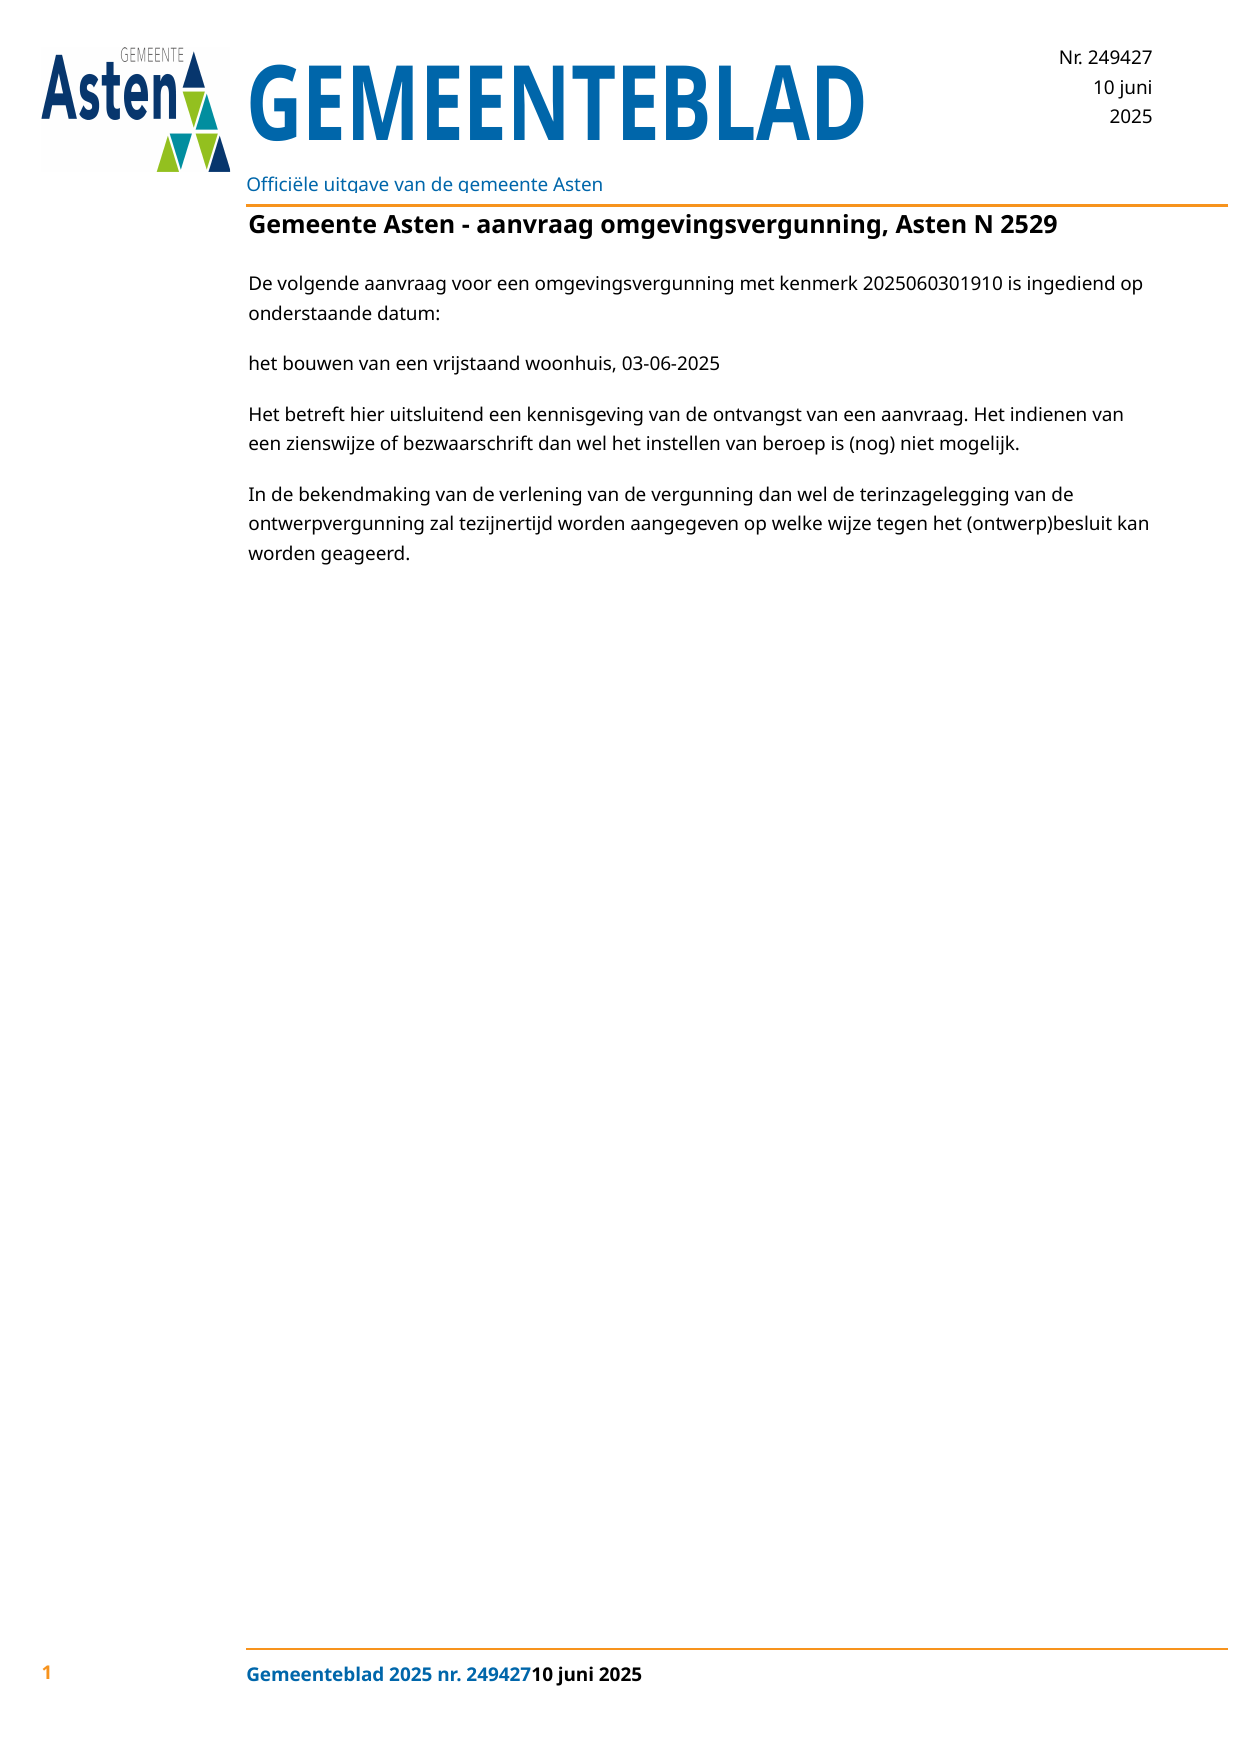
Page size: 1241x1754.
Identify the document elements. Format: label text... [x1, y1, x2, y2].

text De volgende aanvraag voor een omgevingsvergunning met kenmerk 2025060301910 is ingediend op onderstaande datum: [248, 270, 1152, 326]
text Gemeente Asten - aanvraag omgevingsvergunning, Asten N 2529 [248, 207, 1152, 241]
text Het betreft hier uitsluitend een kennisgeving van de ontvangst van een aanvraag. Het indienen van een zienswijze of bezwaarschrift dan wel het instellen van beroep is (nog) niet mogelijk. [248, 401, 1152, 456]
text het bouwen van een vrijstaand woonhuis, 03-06-2025 [248, 350, 1152, 376]
text In de bekendmaking van de verlening van de vergunning dan wel de terinzagelegging van de ontwerpvergunning zal tezijnertijd worden aangegeven op welke wijze tegen het (ontwerp)besluit kan worden geageerd. [248, 481, 1152, 566]
picture [41, 47, 231, 172]
